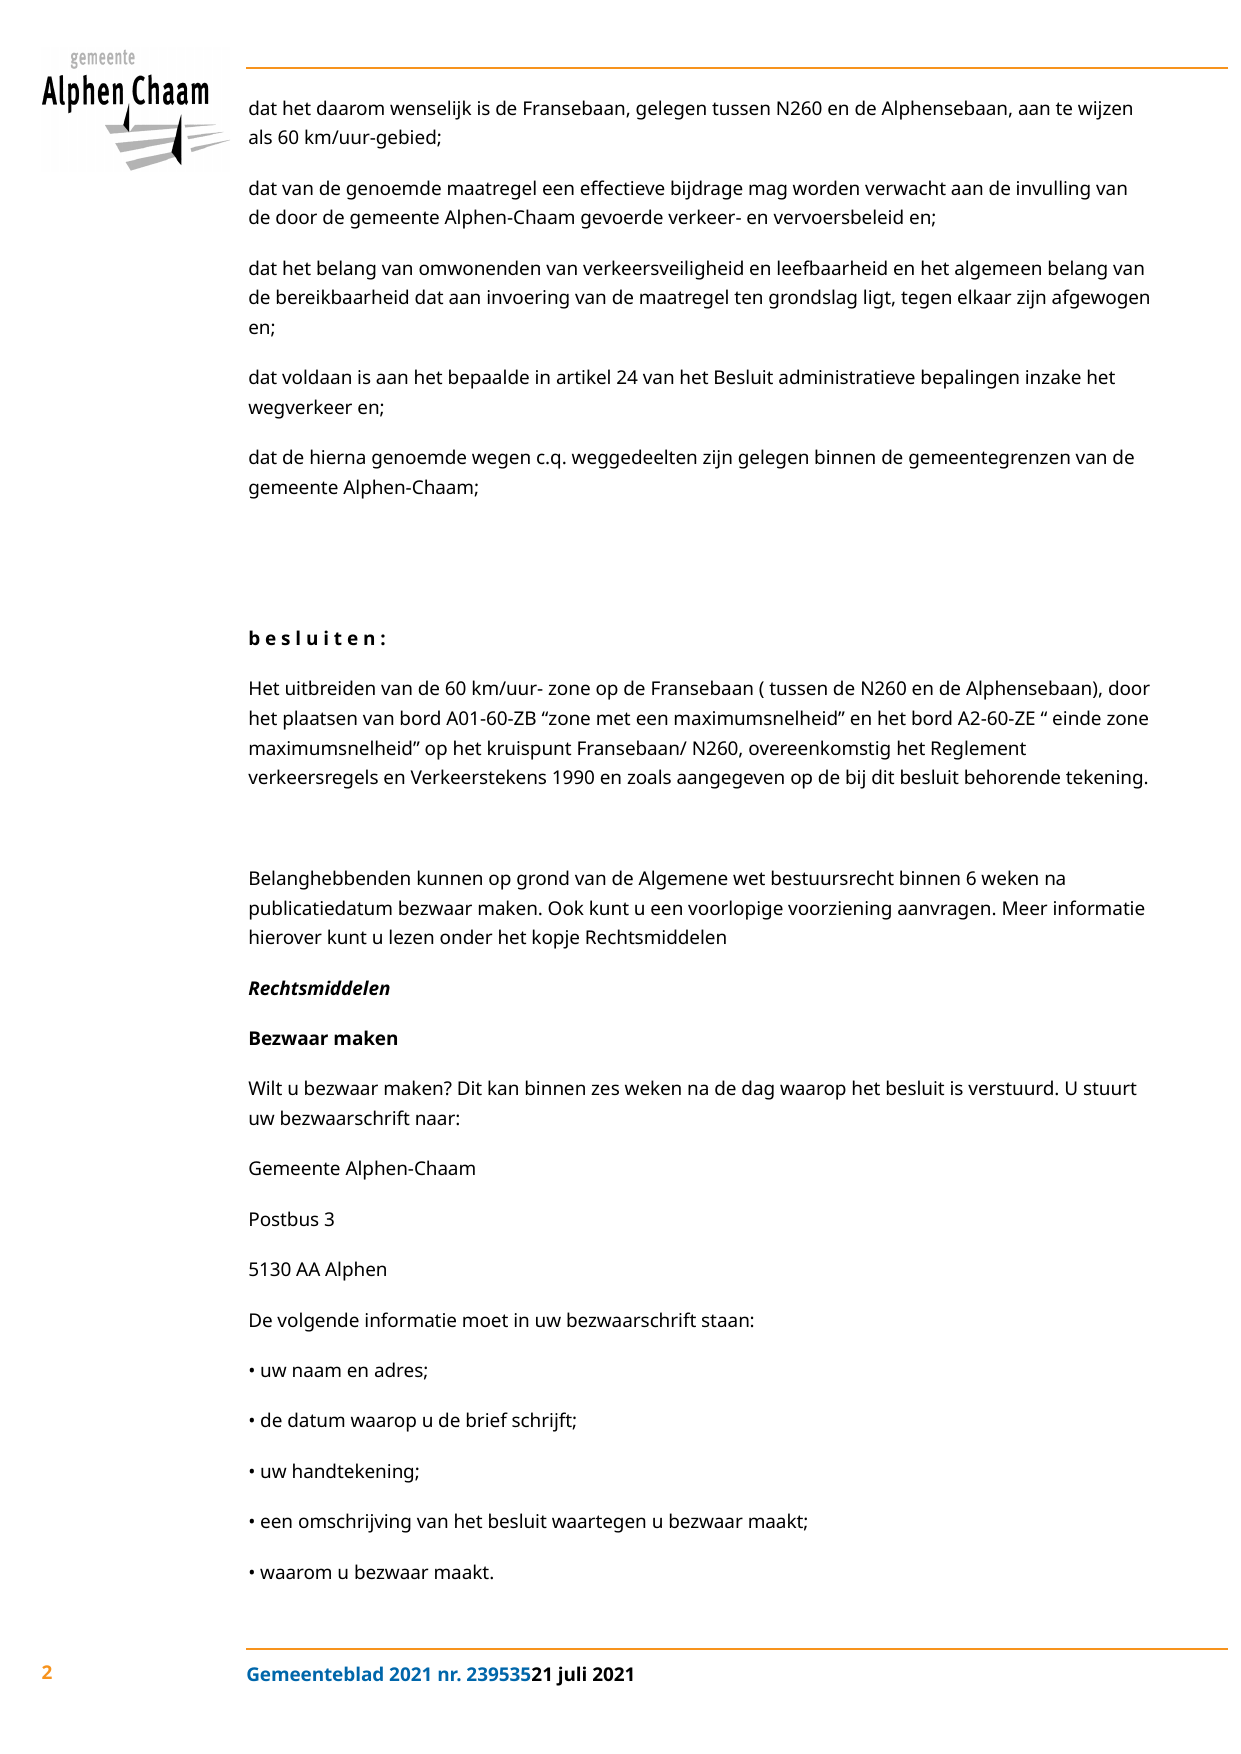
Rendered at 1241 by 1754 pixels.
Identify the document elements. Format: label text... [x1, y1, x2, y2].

text dat de hierna genoemde wegen c.q. weggedeelten zijn gelegen binnen de gemeentegrenzen van de gemeente Alphen-Chaam; [248, 444, 1152, 500]
text b e s l u i t e n : [248, 625, 1152, 651]
text 5130 AA Alphen [248, 1256, 1152, 1282]
text • een omschrijving van het besluit waartegen u bezwaar maakt; [248, 1508, 1152, 1534]
text dat van de genoemde maatregel een effectieve bijdrage mag worden verwacht aan de invulling van de door de gemeente Alphen-Chaam gevoerde verkeer- en vervoersbeleid en; [248, 175, 1152, 230]
text Gemeente Alphen-Chaam [248, 1156, 1152, 1181]
text Postbus 3 [248, 1206, 1152, 1232]
text Bezwaar maken [248, 1025, 1152, 1051]
text dat voldaan is aan het bepaalde in artikel 24 van het Besluit administratieve bepalingen inzake het wegverkeer en; [248, 364, 1152, 420]
text Belanghebbenden kunnen op grond van de Algemene wet bestuursrecht binnen 6 weken na publicatiedatum bezwaar maken. Ook kunt u een voorlopige voorziening aanvragen. Meer informatie hierover kunt u lezen onder het kopje Rechtsmiddelen [248, 865, 1152, 950]
text Wilt u bezwaar maken? Dit kan binnen zes weken na de dag waarop het besluit is verstuurd. U stuurt uw bezwaarschrift naar: [248, 1076, 1152, 1131]
text • uw handtekening; [248, 1458, 1152, 1484]
text Het uitbreiden van de 60 km/uur- zone op de Fransebaan ( tussen de N260 en de Alphensebaan), door het plaatsen van bord A01-60-ZB “zone met een maximumsnelheid” en het bord A2-60-ZE “ einde zone maximumsnelheid” op het kruispunt Fransebaan/ N260, overeenkomstig het Reglement verkeersregels en Verkeerstekens 1990 en zoals aangegeven op de bij dit besluit behorende tekening. [248, 676, 1152, 790]
text • uw naam en adres; [248, 1357, 1152, 1383]
text De volgende informatie moet in uw bezwaarschrift staan: [248, 1307, 1152, 1333]
text dat het daarom wenselijk is de Fransebaan, gelegen tussen N260 en de Alphensebaan, aan te wijzen als 60 km/uur-gebied; [248, 95, 1152, 150]
text dat het belang van omwonenden van verkeersveiligheid en leefbaarheid en het algemeen belang van de bereikbaarheid dat aan invoering van de maatregel ten grondslag ligt, tegen elkaar zijn afgewogen en; [248, 255, 1152, 340]
text Rechtsmiddelen [248, 975, 1152, 1001]
picture [41, 47, 231, 172]
text • de datum waarop u de brief schrijft; [248, 1408, 1152, 1433]
text • waarom u bezwaar maakt. [248, 1559, 1152, 1585]
